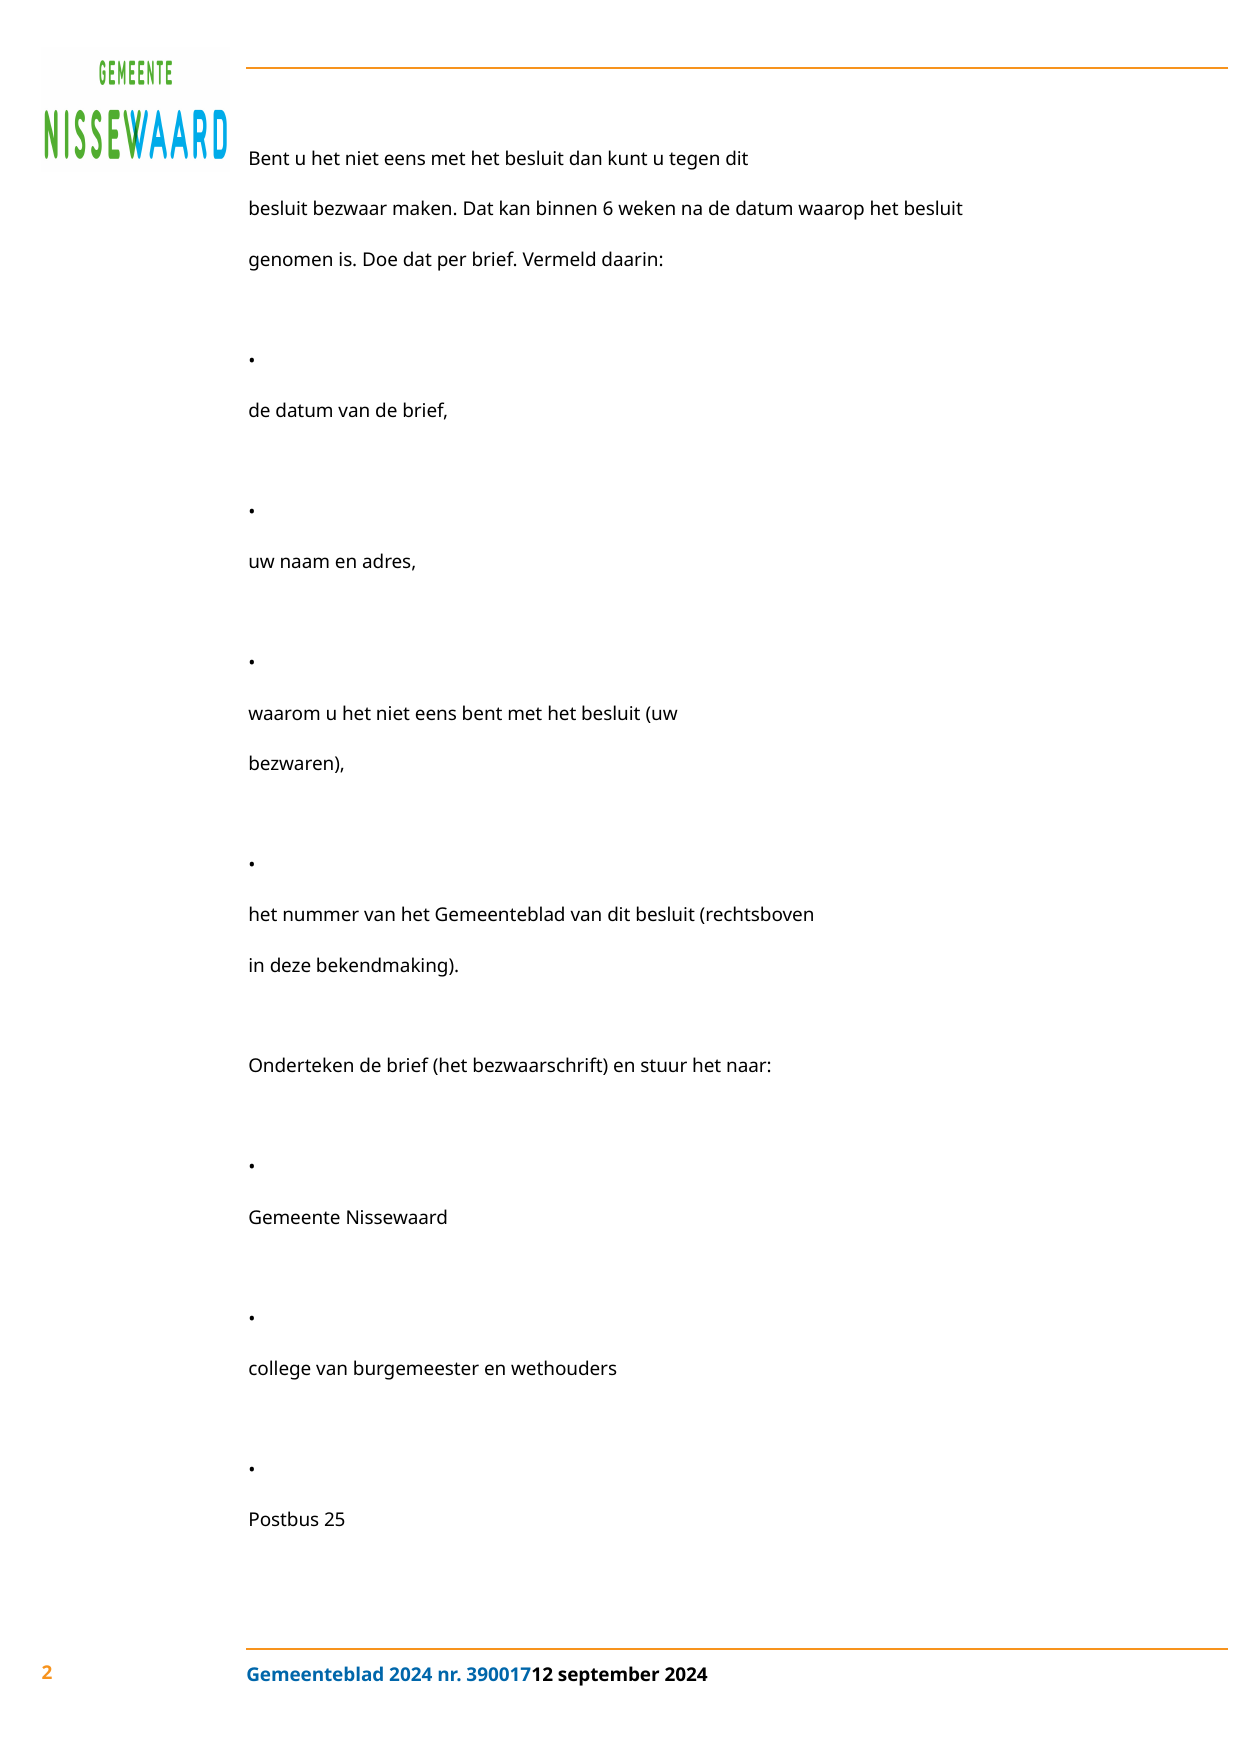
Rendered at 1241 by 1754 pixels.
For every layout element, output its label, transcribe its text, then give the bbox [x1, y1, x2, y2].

text Bent u het niet eens met het besluit dan kunt u tegen dit [248, 145, 1152, 171]
text in deze bekendmaking). [248, 952, 1152, 978]
text bezwaren), [248, 750, 1152, 776]
text • [248, 1456, 1152, 1482]
picture [41, 47, 231, 172]
text Postbus 25 [248, 1506, 1152, 1532]
text • [248, 498, 1152, 524]
text college van burgemeester en wethouders [248, 1355, 1152, 1381]
text het nummer van het Gemeenteblad van dit besluit (rechtsboven [248, 901, 1152, 927]
text de datum van de brief, [248, 397, 1152, 423]
text uw naam en adres, [248, 548, 1152, 574]
text waarom u het niet eens bent met het besluit (uw [248, 700, 1152, 726]
text • [248, 347, 1152, 373]
text • [248, 1153, 1152, 1179]
text genomen is. Doe dat per brief. Vermeld daarin: [248, 246, 1152, 272]
text • [248, 1305, 1152, 1331]
text Gemeente Nissewaard [248, 1204, 1152, 1230]
text besluit bezwaar maken. Dat kan binnen 6 weken na de datum waarop het besluit [248, 196, 1152, 221]
text • [248, 851, 1152, 877]
text Onderteken de brief (het bezwaarschrift) en stuur het naar: [248, 1053, 1152, 1078]
text • [248, 649, 1152, 675]
